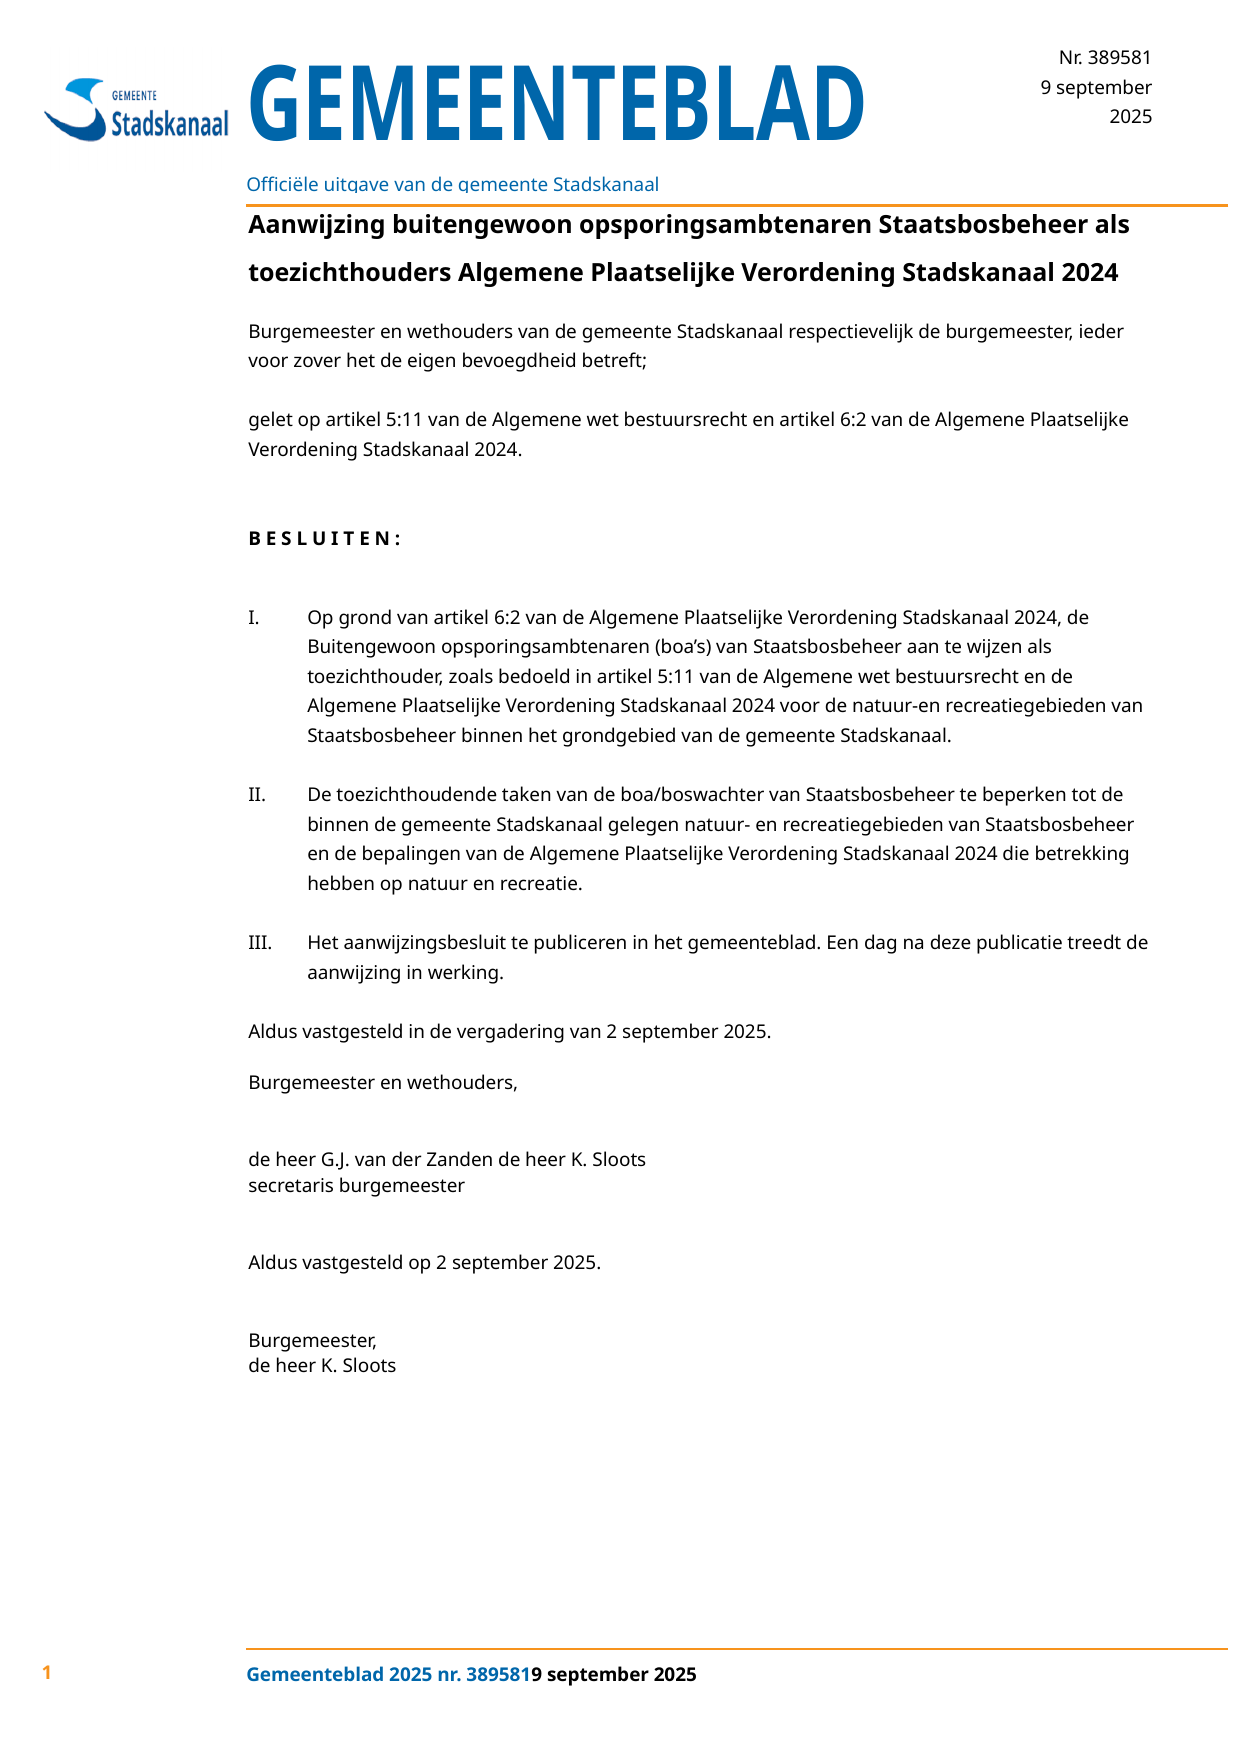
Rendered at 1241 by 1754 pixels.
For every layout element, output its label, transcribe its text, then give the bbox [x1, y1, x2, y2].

text Burgemeester, [248, 1327, 1152, 1352]
text Burgemeester en wethouders, [248, 1069, 1152, 1095]
text secretaris burgemeester [248, 1172, 1152, 1198]
list De toezichthoudende taken van de boa/boswachter van Staatsbosbeheer te beperken tot de binnen de gemeente Stadskanaal gelegen natuur- en recreatiegebieden van Staatsbosbeheer en de bepalingen van de Algemene Plaatselijke Verordening Stadskanaal 2024 die betrekking hebben op natuur en recreatie. [248, 781, 1152, 896]
text B E S L U I T E N : [248, 525, 1152, 551]
text Aanwijzing buitengewoon opsporingsambtenaren Staatsbosbeheer als toezichthouders Algemene Plaatselijke Verordening Stadskanaal 2024 [248, 207, 1152, 288]
text Aldus vastgesteld in de vergadering van 2 september 2025. [248, 1018, 1152, 1044]
text Burgemeester en wethouders van de gemeente Stadskanaal respectievelijk de burgemeester, ieder voor zover het de eigen bevoegdheid betreft; [248, 318, 1152, 373]
picture [41, 47, 231, 172]
text Aldus vastgesteld op 2 september 2025. [248, 1249, 1152, 1275]
text de heer G.J. van der Zanden de heer K. Sloots [248, 1147, 1152, 1172]
text gelet op artikel 5:11 van de Algemene wet bestuursrecht en artikel 6:2 van de Algemene Plaatselijke Verordening Stadskanaal 2024. [248, 407, 1152, 462]
list Op grond van artikel 6:2 van de Algemene Plaatselijke Verordening Stadskanaal 2024, de Buitengewoon opsporingsambtenaren (boa’s) van Staatsbosbeheer aan te wijzen als toezichthouder, zoals bedoeld in artikel 5:11 van de Algemene wet bestuursrecht en de Algemene Plaatselijke Verordening Stadskanaal 2024 voor de natuur-en recreatiegebieden van Staatsbosbeheer binnen het grondgebied van de gemeente Stadskanaal. [248, 604, 1152, 748]
text de heer K. Sloots [248, 1352, 1152, 1378]
list Het aanwijzingsbesluit te publiceren in het gemeenteblad. Een dag na deze publicatie treedt de aanwijzing in werking. [248, 929, 1152, 984]
